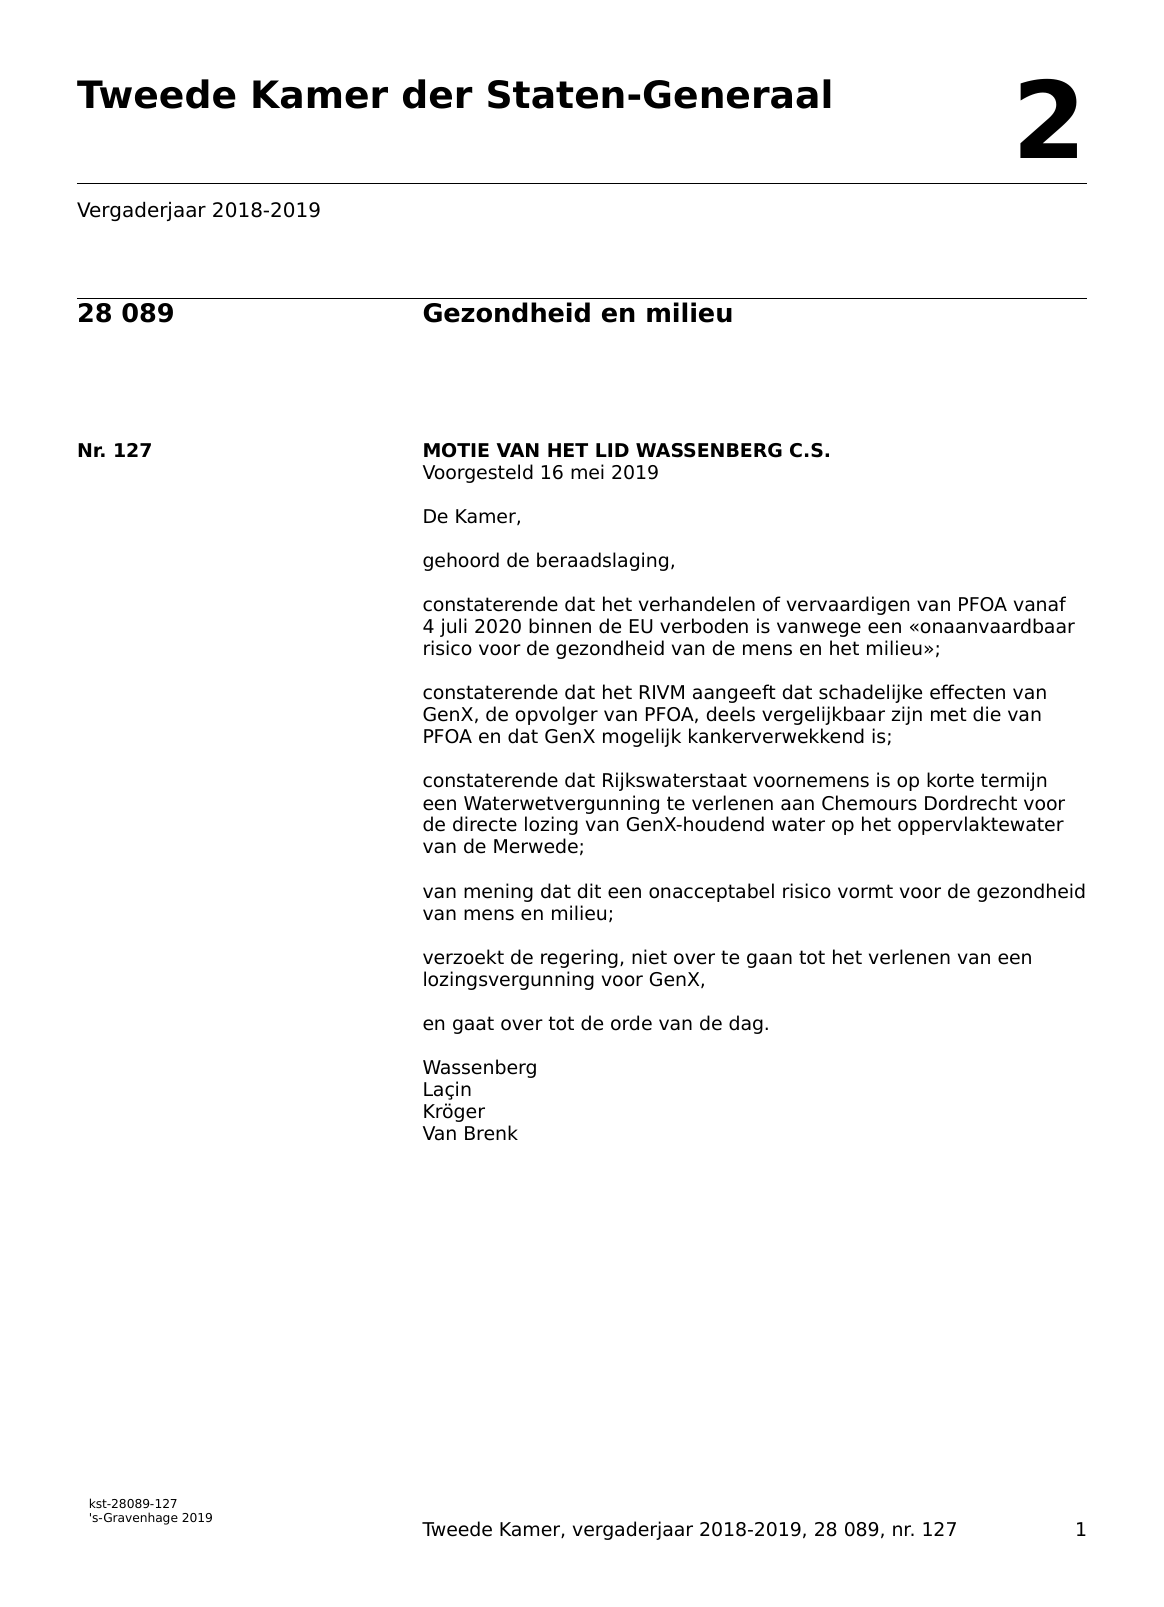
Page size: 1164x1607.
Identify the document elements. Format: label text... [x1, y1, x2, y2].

text De Kamer, [422, 506, 1087, 528]
subtitle 28 089 Gezondheid en milieu [77, 299, 1087, 329]
text Laçin [422, 1079, 1087, 1101]
text Kröger [422, 1101, 1087, 1123]
table_cell Vergaderjaar 2018-2019 [77, 184, 1087, 298]
text Voorgesteld 16 mei 2019 [422, 462, 1087, 484]
table_header Tweede Kamer der Staten-Generaal [77, 59, 886, 183]
text en gaat over tot de orde van de dag. [422, 1013, 1087, 1035]
text verzoekt de regering, niet over te gaan tot het verlenen van een lozingsvergunning voor GenX, [422, 947, 1087, 991]
text Van Brenk [422, 1123, 1087, 1145]
text 's-Gravenhage 2019 [88, 1511, 323, 1525]
text constaterende dat het verhandelen of vervaardigen van PFOA vanaf 4 juli 2020 binnen de EU verboden is vanwege een «onaanvaardbaar risico voor de gezondheid van de mens en het milieu»; [422, 594, 1087, 660]
text Wassenberg [422, 1057, 1087, 1079]
text kst-28089-127 [88, 1497, 323, 1511]
text gehoord de beraadslaging, [422, 550, 1087, 572]
subtitle Nr. 127 MOTIE VAN HET LID WASSENBERG C.S. [77, 440, 1087, 462]
text constaterende dat Rijkswaterstaat voornemens is op korte termijn een Waterwetvergunning te verlenen aan Chemours Dordrecht voor de directe lozing van GenX-houdend water op het oppervlaktewater van de Merwede; [422, 770, 1087, 858]
text constaterende dat het RIVM aangeeft dat schadelijke effecten van GenX, de opvolger van PFOA, deels vergelijkbaar zijn met die van PFOA en dat GenX mogelijk kankerverwekkend is; [422, 682, 1087, 748]
table_header 2 [886, 59, 1087, 183]
text van mening dat dit een onacceptabel risico vormt voor de gezondheid van mens en milieu; [422, 881, 1087, 924]
